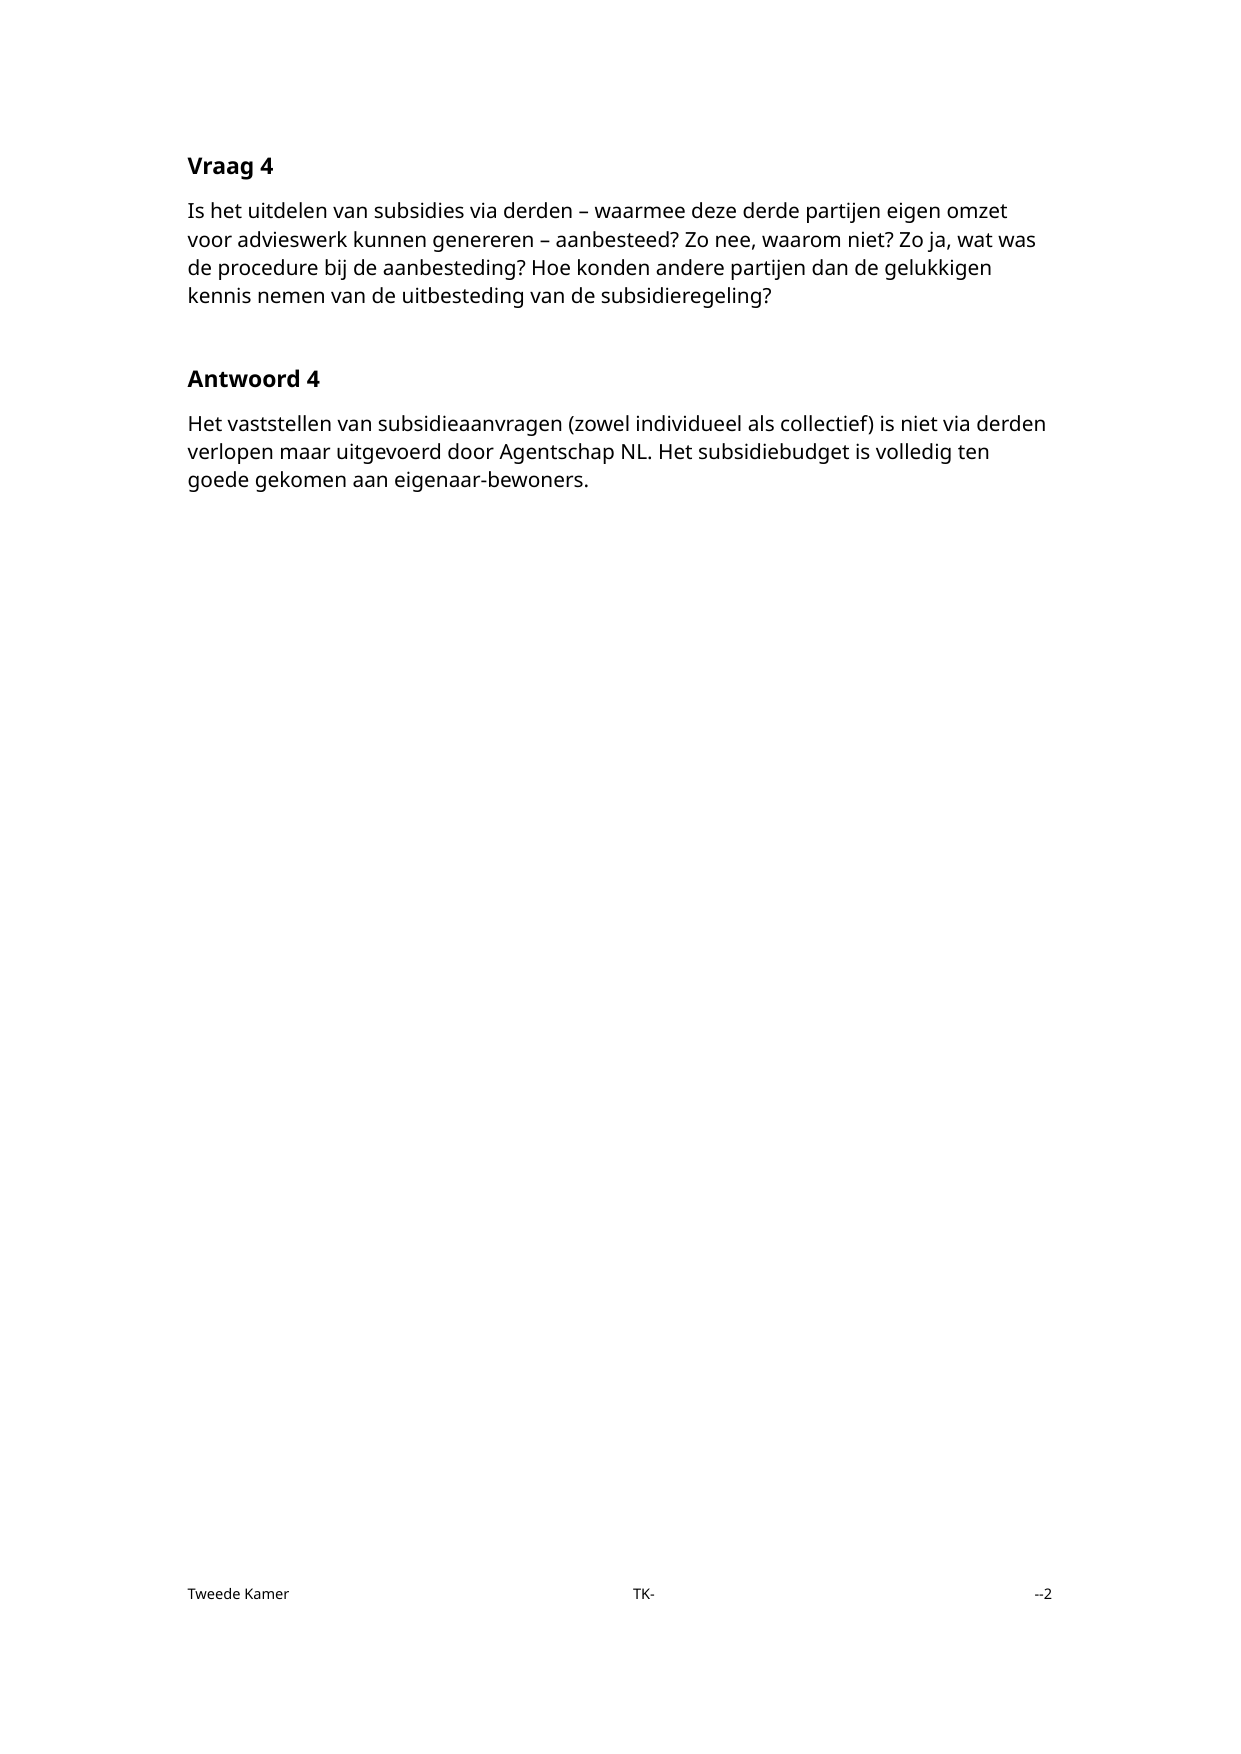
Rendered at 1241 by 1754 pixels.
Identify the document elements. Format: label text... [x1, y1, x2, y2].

text Het vaststellen van subsidieaanvragen (zowel individueel als collectief) is niet via derden verlopen maar uitgevoerd door Agentschap NL. Het subsidiebudget is volledig ten goede gekomen aan eigenaar-bewoners. [187, 409, 1053, 494]
text Is het uitdelen van subsidies via derden – waarmee deze derde partijen eigen omzet voor advieswerk kunnen genereren – aanbesteed? Zo nee, waarom niet? Zo ja, wat was de procedure bij de aanbesteding? Hoe konden andere partijen dan de gelukkigen kennis nemen van de uitbesteding van de subsidieregeling? [187, 196, 1053, 310]
subtitle Antwoord 4 [187, 362, 1053, 394]
subtitle Vraag 4 [187, 150, 1053, 181]
